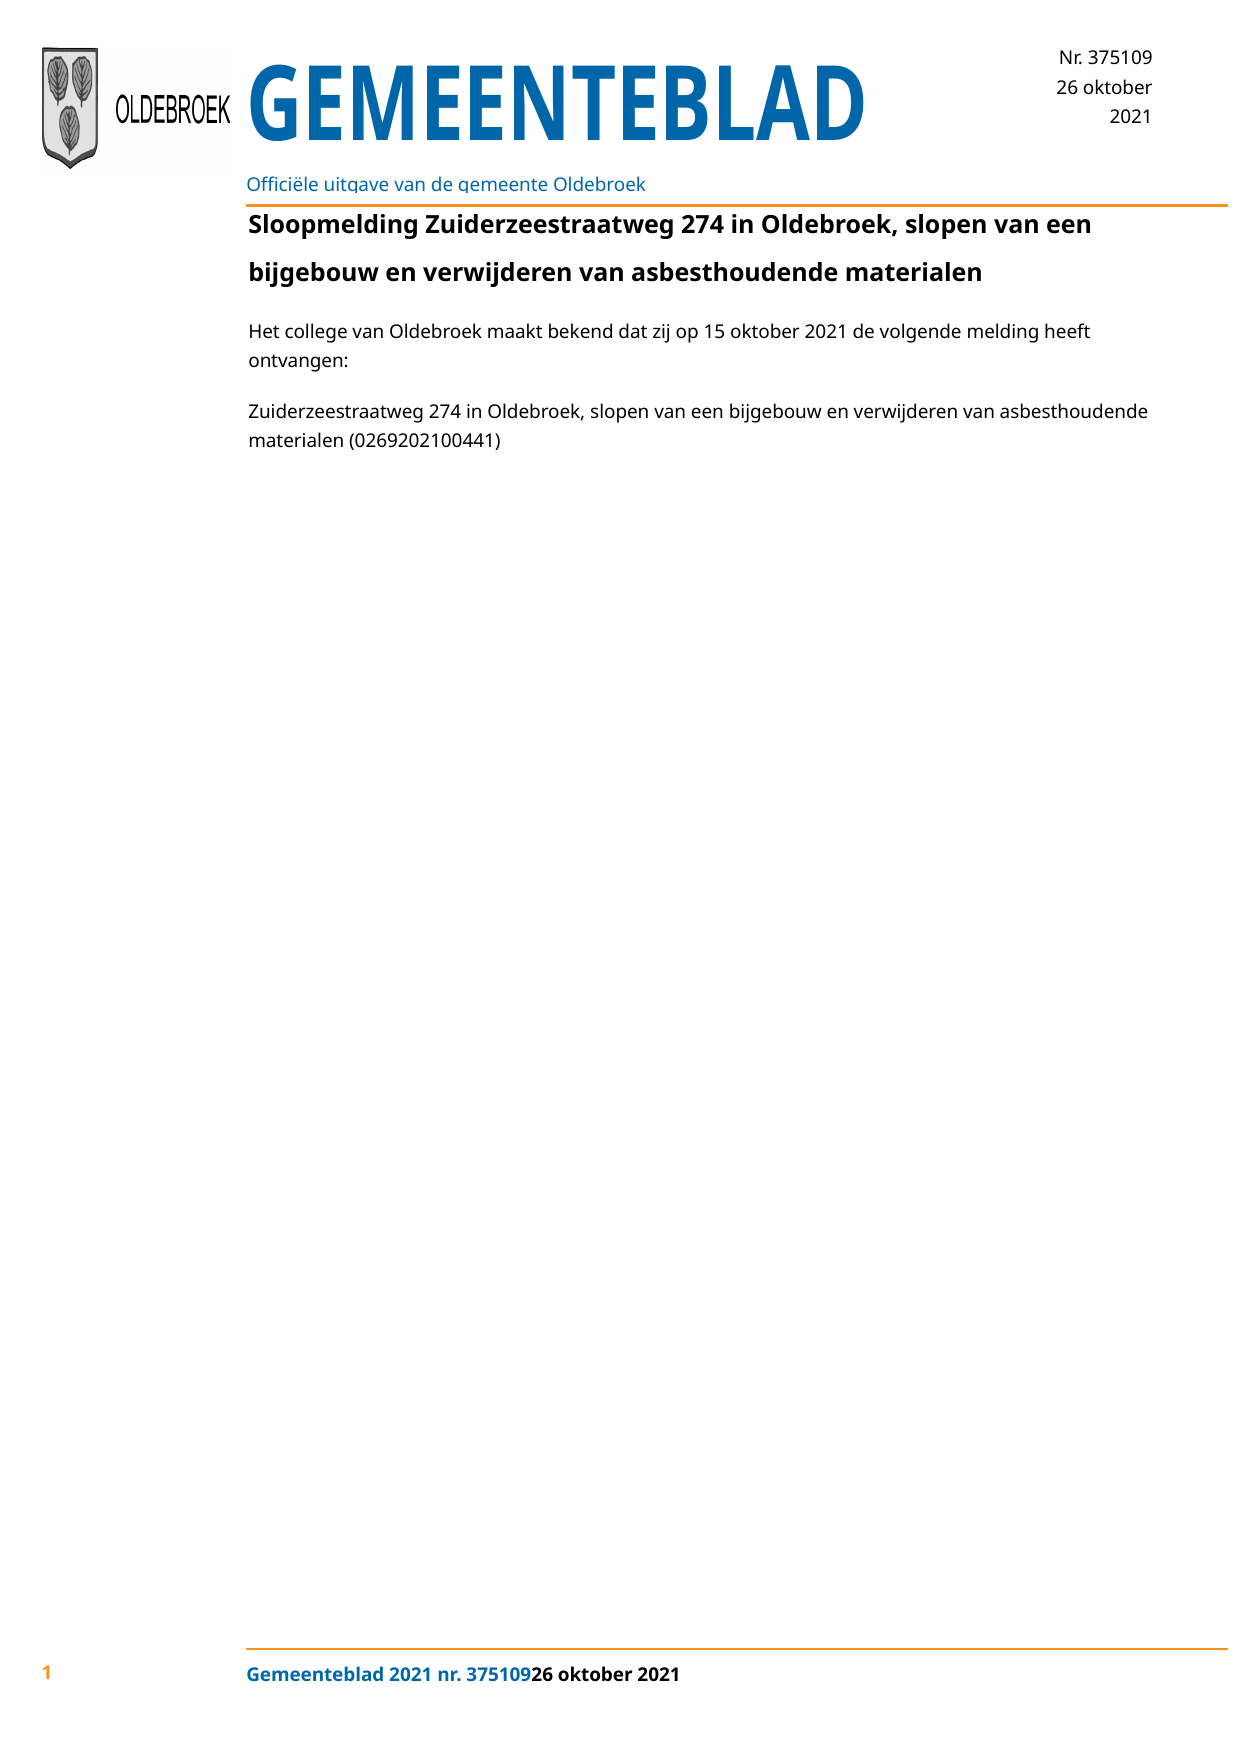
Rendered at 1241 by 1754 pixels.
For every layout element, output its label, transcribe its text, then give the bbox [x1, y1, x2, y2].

picture [41, 47, 231, 172]
text Het college van Oldebroek maakt bekend dat zij op 15 oktober 2021 de volgende melding heeft ontvangen: [248, 318, 1152, 373]
text Sloopmelding Zuiderzeestraatweg 274 in Oldebroek, slopen van een bijgebouw en verwijderen van asbesthoudende materialen [248, 207, 1152, 288]
text Zuiderzeestraatweg 274 in Oldebroek, slopen van een bijgebouw en verwijderen van asbesthoudende materialen (0269202100441) [248, 398, 1152, 453]
